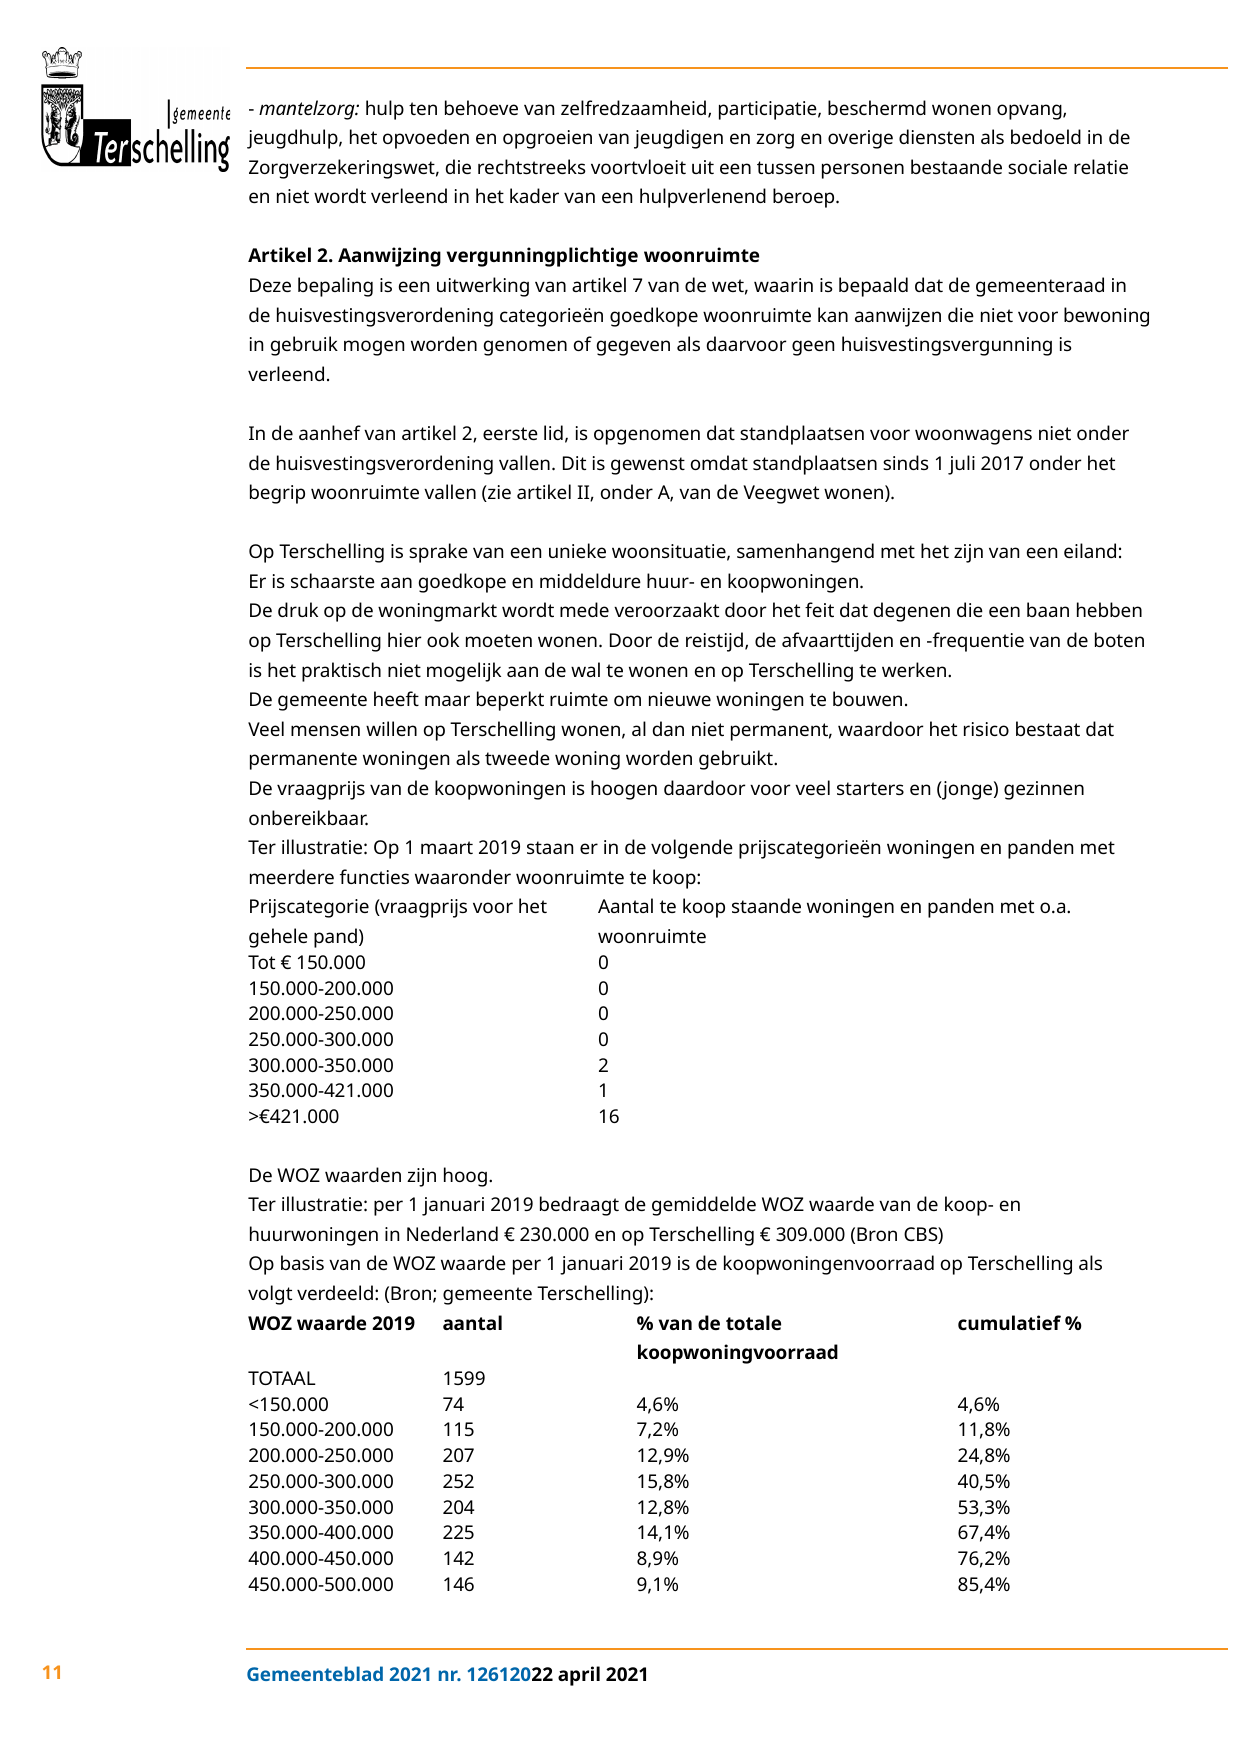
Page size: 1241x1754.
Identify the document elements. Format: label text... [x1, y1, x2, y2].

table_cell 250.000-300.000 [248, 1468, 442, 1494]
table_header WOZ waarde 2019 [248, 1310, 442, 1365]
table_cell 400.000-450.000 [248, 1545, 442, 1571]
text Veel mensen willen op Terschelling wonen, al dan niet permanent, waardoor het risico bestaat dat permanente woningen als tweede woning worden gebruikt. [248, 716, 1152, 771]
text - mantelzorg: hulp ten behoeve van zelfredzaamheid, participatie, beschermd wonen opvang, jeugdhulp, het opvoeden en opgroeien van jeugdigen en zorg en overige diensten als bedoeld in de Zorgverzekeringswet, die rechtstreeks voortvloeit uit een tussen personen bestaande sociale relatie en niet wordt verleend in het kader van een hulpverlenend beroep. [248, 95, 1152, 209]
table_header cumulatief % [958, 1310, 1152, 1365]
table_cell 2 [598, 1052, 1152, 1078]
text De WOZ waarden zijn hoog. [248, 1162, 1152, 1188]
table_cell 16 [598, 1103, 1152, 1129]
table_cell <150.000 [248, 1391, 442, 1417]
text Op basis van de WOZ waarde per 1 januari 2019 is de koopwoningenvoorraad op Terschelling als volgt verdeeld: (Bron; gemeente Terschelling): [248, 1251, 1152, 1306]
table_header aantal [442, 1310, 636, 1365]
text De druk op de woningmarkt wordt mede veroorzaakt door het feit dat degenen die een baan hebben op Terschelling hier ook moeten wonen. Door de reistijd, de afvaarttijden en -frequentie van de boten is het praktisch niet mogelijk aan de wal te wonen en op Terschelling te werken. [248, 598, 1152, 683]
table_cell 200.000-250.000 [248, 1443, 442, 1468]
text Ter illustratie: Op 1 maart 2019 staan er in de volgende prijscategorieën woningen en panden met meerdere functies waaronder woonruimte te koop: [248, 834, 1152, 890]
text Er is schaarste aan goedkope en middeldure huur- en koopwoningen. [248, 568, 1152, 594]
table_cell 252 [442, 1468, 636, 1494]
table_cell 350.000-400.000 [248, 1520, 442, 1545]
table_cell 76,2% [958, 1545, 1152, 1571]
table_cell 67,4% [958, 1520, 1152, 1545]
text In de aanhef van artikel 2, eerste lid, is opgenomen dat standplaatsen voor woonwagens niet onder de huisvestingsverordening vallen. Dit is gewenst omdat standplaatsen sinds 1 juli 2017 onder het begrip woonruimte vallen (zie artikel II, onder A, van de Veegwet wonen). [248, 420, 1152, 505]
text De gemeente heeft maar beperkt ruimte om nieuwe woningen te bouwen. [248, 686, 1152, 712]
table_cell 9,1% [636, 1571, 957, 1597]
table_cell 300.000-350.000 [248, 1494, 442, 1519]
table_cell 350.000-421.000 [248, 1078, 598, 1103]
table_cell 4,6% [958, 1391, 1152, 1417]
table_cell [636, 1365, 957, 1391]
table_header Prijscategorie (vraagprijs voor het gehele pand) [248, 894, 598, 949]
table_cell 4,6% [636, 1391, 957, 1417]
text Deze bepaling is een uitwerking van artikel 7 van de wet, waarin is bepaald dat de gemeenteraad in de huisvestingsverordening categorieën goedkope woonruimte kan aanwijzen die niet voor bewoning in gebruik mogen worden genomen of gegeven als daarvoor geen huisvestingsvergunning is verleend. [248, 272, 1152, 387]
table_cell 150.000-200.000 [248, 975, 598, 1000]
table_cell 40,5% [958, 1468, 1152, 1494]
table_cell Tot € 150.000 [248, 949, 598, 975]
table_cell 14,1% [636, 1520, 957, 1545]
table_cell 74 [442, 1391, 636, 1417]
table_cell 150.000-200.000 [248, 1417, 442, 1442]
table_cell TOTAAL [248, 1365, 442, 1391]
table_cell 0 [598, 975, 1152, 1000]
table_cell 8,9% [636, 1545, 957, 1571]
text De vraagprijs van de koopwoningen is hoogen daardoor voor veel starters en (jonge) gezinnen onbereikbaar. [248, 775, 1152, 831]
table_cell >€421.000 [248, 1103, 598, 1129]
table_cell 300.000-350.000 [248, 1052, 598, 1078]
table_cell 53,3% [958, 1494, 1152, 1519]
text Op Terschelling is sprake van een unieke woonsituatie, samenhangend met het zijn van een eiland: [248, 538, 1152, 564]
text Ter illustratie: per 1 januari 2019 bedraagt de gemiddelde WOZ waarde van de koop- en huurwoningen in Nederland € 230.000 en op Terschelling € 309.000 (Bron CBS) [248, 1191, 1152, 1247]
table_cell 225 [442, 1520, 636, 1545]
table_cell 0 [598, 949, 1152, 975]
table_header % van de totale koopwoningvoorraad [636, 1310, 957, 1365]
table_cell 11,8% [958, 1417, 1152, 1442]
picture [41, 47, 231, 172]
table_cell 12,9% [636, 1443, 957, 1468]
table_cell 142 [442, 1545, 636, 1571]
table_cell 1 [598, 1078, 1152, 1103]
table_cell 0 [598, 1026, 1152, 1052]
table_cell 115 [442, 1417, 636, 1442]
table_cell 204 [442, 1494, 636, 1519]
table_header Aantal te koop staande woningen en panden met o.a. woonruimte [598, 894, 1152, 949]
table_cell [958, 1365, 1152, 1391]
table_cell 250.000-300.000 [248, 1026, 598, 1052]
table_cell 450.000-500.000 [248, 1571, 442, 1597]
table_cell 15,8% [636, 1468, 957, 1494]
table_cell 24,8% [958, 1443, 1152, 1468]
table_cell 85,4% [958, 1571, 1152, 1597]
table_cell 207 [442, 1443, 636, 1468]
text Artikel 2. Aanwijzing vergunningplichtige woonruimte [248, 243, 1152, 268]
table_cell 146 [442, 1571, 636, 1597]
table_cell 12,8% [636, 1494, 957, 1519]
table_cell 200.000-250.000 [248, 1000, 598, 1026]
table_cell 7,2% [636, 1417, 957, 1442]
table_cell 0 [598, 1000, 1152, 1026]
table_cell 1599 [442, 1365, 636, 1391]
